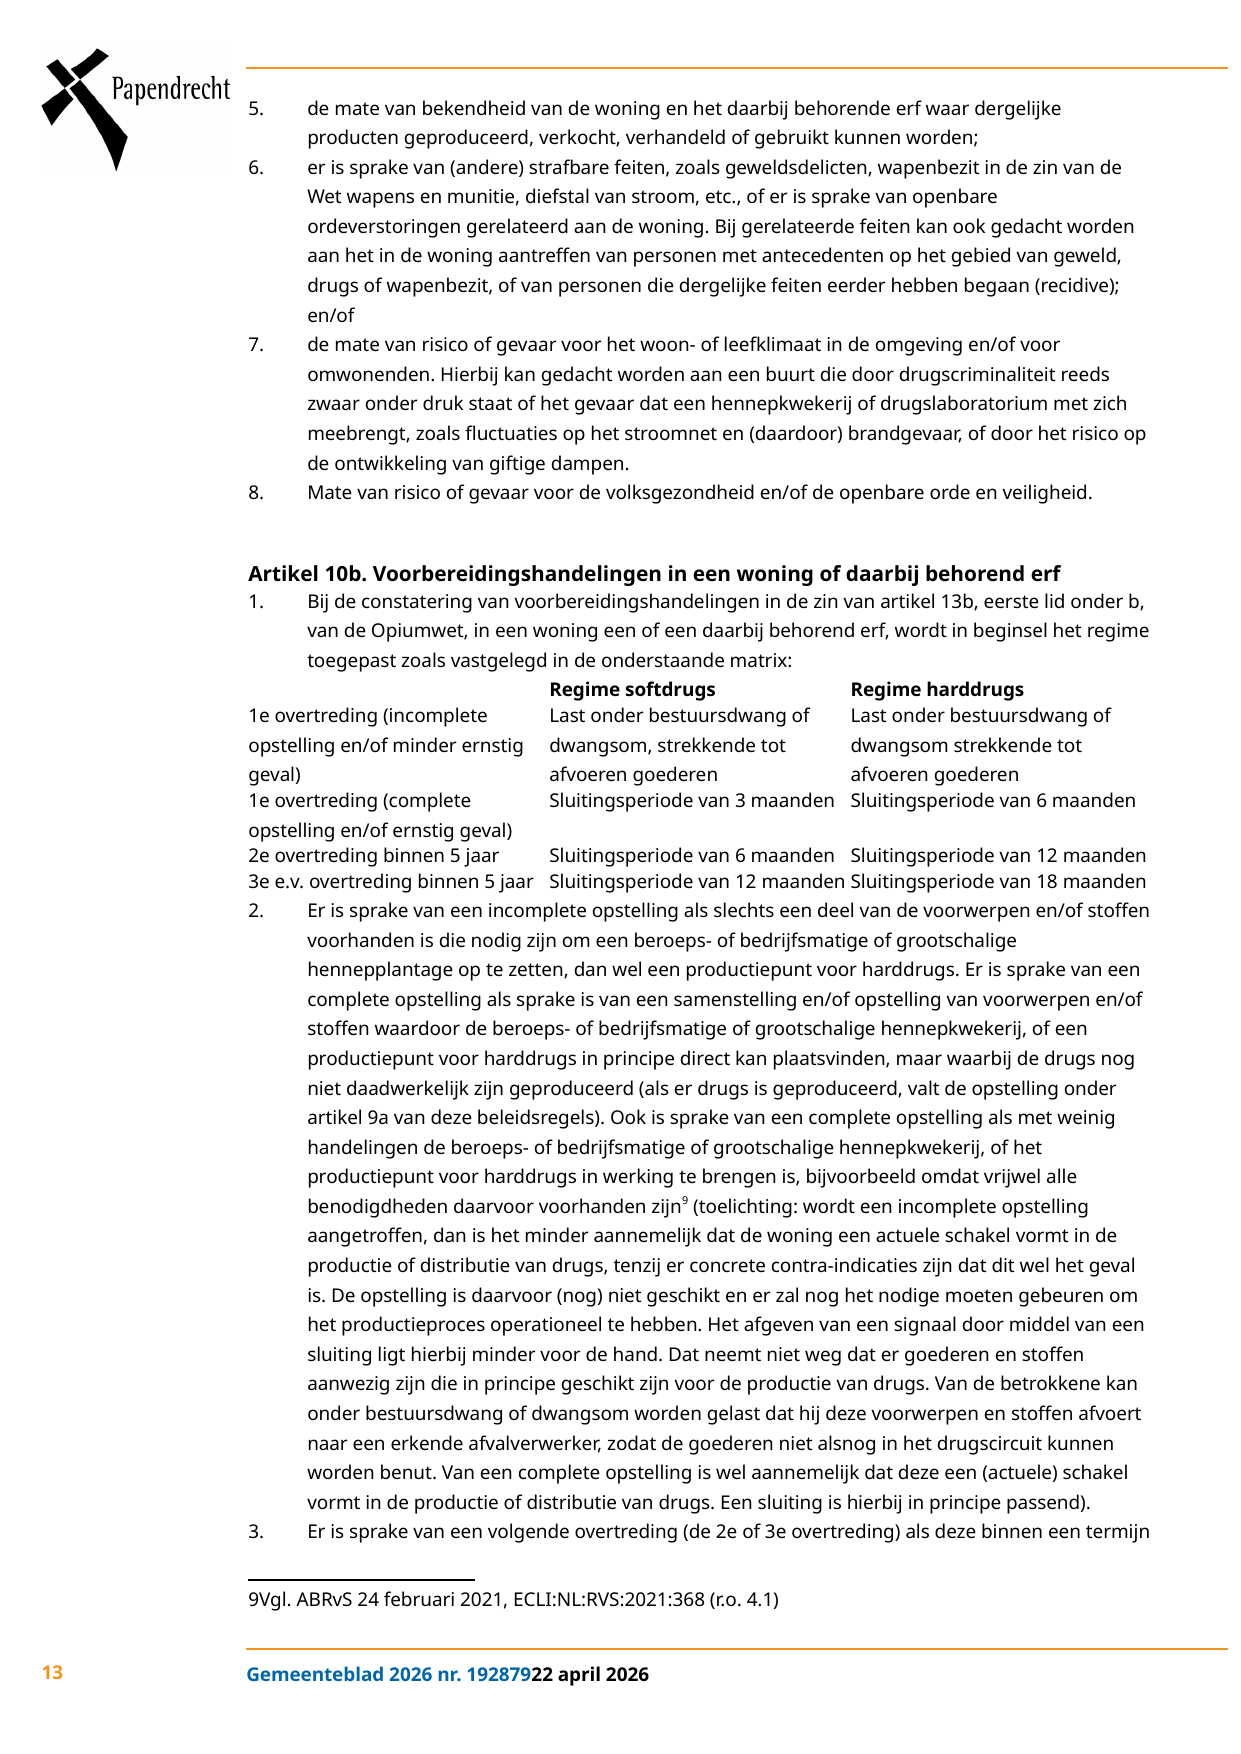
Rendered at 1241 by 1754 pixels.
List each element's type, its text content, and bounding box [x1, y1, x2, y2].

table_cell Sluitingsperiode van 12 maanden [850, 843, 1152, 868]
table_cell 3e e.v. overtreding binnen 5 jaar [248, 868, 549, 894]
list de mate van bekendheid van de woning en het daarbij behorende erf waar dergelijke producten geproduceerd, verkocht, verhandeld of gebruikt kunnen worden; [248, 95, 1152, 150]
table_cell Sluitingsperiode van 3 maanden [549, 787, 850, 843]
list Mate van risico of gevaar voor de volksgezondheid en/of de openbare orde en veiligheid. [248, 479, 1152, 505]
list Er is sprake van een volgende overtreding (de 2e of 3e overtreding) als deze binnen een termijn [248, 1518, 1152, 1544]
list er is sprake van (andere) strafbare feiten, zoals geweldsdelicten, wapenbezit in de zin van de Wet wapens en munitie, diefstal van stroom, etc., of er is sprake van openbare ordeverstoringen gerelateerd aan de woning. Bij gerelateerde feiten kan ook gedacht worden aan het in de woning aantreffen van personen met antecedenten op het gebied van geweld, drugs of wapenbezit, of van personen die dergelijke feiten eerder hebben begaan (recidive); en/of [248, 154, 1152, 328]
table_cell Sluitingsperiode van 18 maanden [850, 868, 1152, 894]
table_cell 2e overtreding binnen 5 jaar [248, 843, 549, 868]
list Bij de constatering van voorbereidingshandelingen in de zin van artikel 13b, eerste lid onder b, van de Opiumwet, in een woning een of een daarbij behorend erf, wordt in beginsel het regime toegepast zoals vastgelegd in de onderstaande matrix: [248, 588, 1152, 673]
list Er is sprake van een incomplete opstelling als slechts een deel van de voorwerpen en/of stoffen voorhanden is die nodig zijn om een beroeps- of bedrijfsmatige of grootschalige hennepplantage op te zetten, dan wel een productiepunt voor harddrugs. Er is sprake van een complete opstelling als sprake is van een samenstelling en/of opstelling van voorwerpen en/of stoffen waardoor de beroeps- of bedrijfsmatige of grootschalige hennepkwekerij, of een productiepunt voor harddrugs in principe direct kan plaatsvinden, maar waarbij de drugs nog niet daadwerkelijk zijn geproduceerd (als er drugs is geproduceerd, valt de opstelling onder artikel 9a van deze beleidsregels). Ook is sprake van een complete opstelling als met weinig handelingen de beroeps- of bedrijfsmatige of grootschalige hennepkwekerij, of het productiepunt voor harddrugs in werking te brengen is, bijvoorbeeld omdat vrijwel alle benodigdheden daarvoor voorhanden zijn (toelichting: wordt een incomplete opstelling aangetroffen, dan is het minder aannemelijk dat de woning een actuele schakel vormt in de productie of distributie van drugs, tenzij er concrete contra-indicaties zijn dat dit wel het geval is. De opstelling is daarvoor (nog) niet geschikt en er zal nog het nodige moeten gebeuren om het productieproces operationeel te hebben. Het afgeven van een signaal door middel van een sluiting ligt hierbij minder voor de hand. Dat neemt niet weg dat er goederen en stoffen aanwezig zijn die in principe geschikt zijn voor de productie van drugs. Van de betrokkene kan onder bestuursdwang of dwangsom worden gelast dat hij deze voorwerpen en stoffen afvoert naar een erkende afvalverwerker, zodat de goederen niet alsnog in het drugscircuit kunnen worden benut. Van een complete opstelling is wel aannemelijk dat deze een (actuele) schakel vormt in de productie of distributie van drugs. Een sluiting is hierbij in principe passend). [248, 897, 1152, 1515]
text Artikel 10b. Voorbereidingshandelingen in een woning of daarbij behorend erf [248, 559, 1152, 588]
table_cell Sluitingsperiode van 6 maanden [549, 843, 850, 868]
table_header [248, 677, 549, 702]
table_cell Last onder bestuursdwang of dwangsom strekkende tot afvoeren goederen [850, 703, 1152, 787]
table_cell 1e overtreding (incomplete opstelling en/of minder ernstig geval) [248, 703, 549, 787]
table_cell 1e overtreding (complete opstelling en/of ernstig geval) [248, 787, 549, 843]
table_header Regime harddrugs [850, 677, 1152, 702]
list de mate van risico of gevaar voor het woon- of leefklimaat in de omgeving en/of voor omwonenden. Hierbij kan gedacht worden aan een buurt die door drugscriminaliteit reeds zwaar onder druk staat of het gevaar dat een hennepkwekerij of drugslaboratorium met zich meebrengt, zoals fluctuaties op het stroomnet en (daardoor) brandgevaar, of door het risico op de ontwikkeling van giftige dampen. [248, 331, 1152, 476]
table_header Regime softdrugs [549, 677, 850, 702]
picture [41, 47, 231, 172]
table_cell Sluitingsperiode van 6 maanden [850, 787, 1152, 843]
table_cell Last onder bestuursdwang of dwangsom, strekkende tot afvoeren goederen [549, 703, 850, 787]
table_cell Sluitingsperiode van 12 maanden [549, 868, 850, 894]
list Vgl. ABRvS 24 februari 2021, ECLI:NL:RVS:2021:368 (r.o. 4.1) [248, 1586, 1152, 1612]
